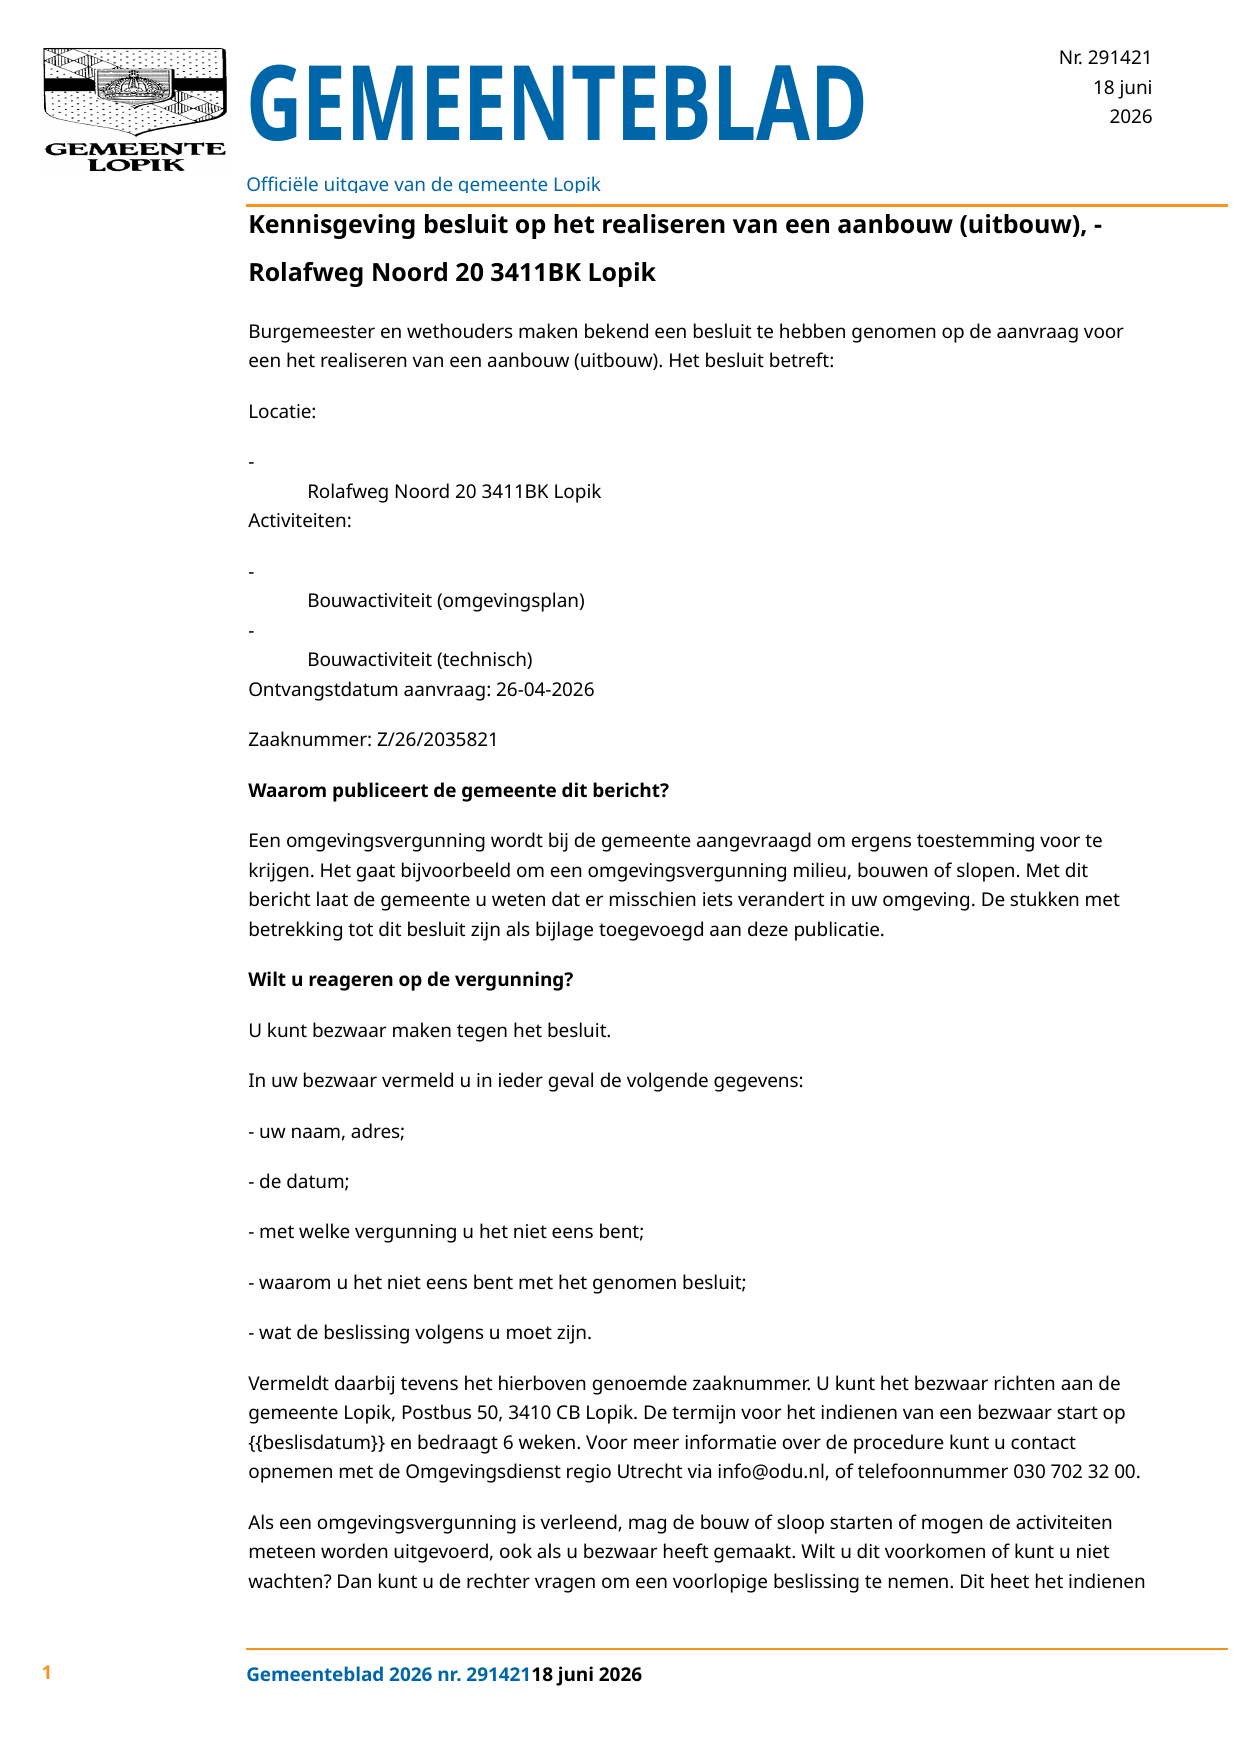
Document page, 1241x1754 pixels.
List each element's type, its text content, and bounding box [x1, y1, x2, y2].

text Als een omgevingsvergunning is verleend, mag de bouw of sloop starten of mogen de activiteiten meteen worden uitgevoerd, ook als u bezwaar heeft gemaakt. Wilt u dit voorkomen of kunt u niet wachten? Dan kunt u de rechter vragen om een voorlopige beslissing te nemen. Dit heet het indienen [248, 1509, 1152, 1594]
text In uw bezwaar vermeld u in ieder geval de volgende gegevens: [248, 1067, 1152, 1093]
list Bouwactiviteit (omgevingsplan) [248, 587, 1152, 613]
text Vermeldt daarbij tevens het hierboven genoemde zaaknummer. U kunt het bezwaar richten aan de gemeente Lopik, Postbus 50, 3410 CB Lopik. De termijn voor het indienen van een bezwaar start op {{beslisdatum}} en bedraagt 6 weken. Voor meer informatie over de procedure kunt u contact opnemen met de Omgevingsdienst regio Utrecht via info@odu.nl, of telefoonnummer 030 702 32 00. [248, 1370, 1152, 1484]
list Bouwactiviteit (technisch) [248, 647, 1152, 672]
text U kunt bezwaar maken tegen het besluit. [248, 1017, 1152, 1043]
text Burgemeester en wethouders maken bekend een besluit te hebben genomen op de aanvraag voor een het realiseren van een aanbouw (uitbouw). Het besluit betreft: [248, 318, 1152, 373]
text - met welke vergunning u het niet eens bent; [248, 1219, 1152, 1244]
text Locatie: [248, 398, 1152, 424]
text - waarom u het niet eens bent met het genomen besluit; [248, 1269, 1152, 1295]
text Kennisgeving besluit op het realiseren van een aanbouw (uitbouw), -Rolafweg Noord 20 3411BK Lopik [248, 207, 1152, 288]
text Wilt u reageren op de vergunning? [248, 967, 1152, 992]
text - de datum; [248, 1168, 1152, 1194]
text Waarom publiceert de gemeente dit bericht? [248, 777, 1152, 803]
list Rolafweg Noord 20 3411BK Lopik [248, 478, 1152, 504]
text Zaaknummer: Z/26/2035821 [248, 727, 1152, 752]
text - uw naam, adres; [248, 1118, 1152, 1144]
text - wat de beslissing volgens u moet zijn. [248, 1319, 1152, 1345]
text Ontvangstdatum aanvraag: 26-04-2026 [248, 676, 1152, 702]
picture [41, 47, 231, 172]
text Activiteiten: [248, 507, 1152, 533]
text Een omgevingsvergunning wordt bij de gemeente aangevraagd om ergens toestemming voor te krijgen. Het gaat bijvoorbeeld om een omgevingsvergunning milieu, bouwen of slopen. Met dit bericht laat de gemeente u weten dat er misschien iets verandert in uw omgeving. De stukken met betrekking tot dit besluit zijn als bijlage toegevoegd aan deze publicatie. [248, 827, 1152, 942]
